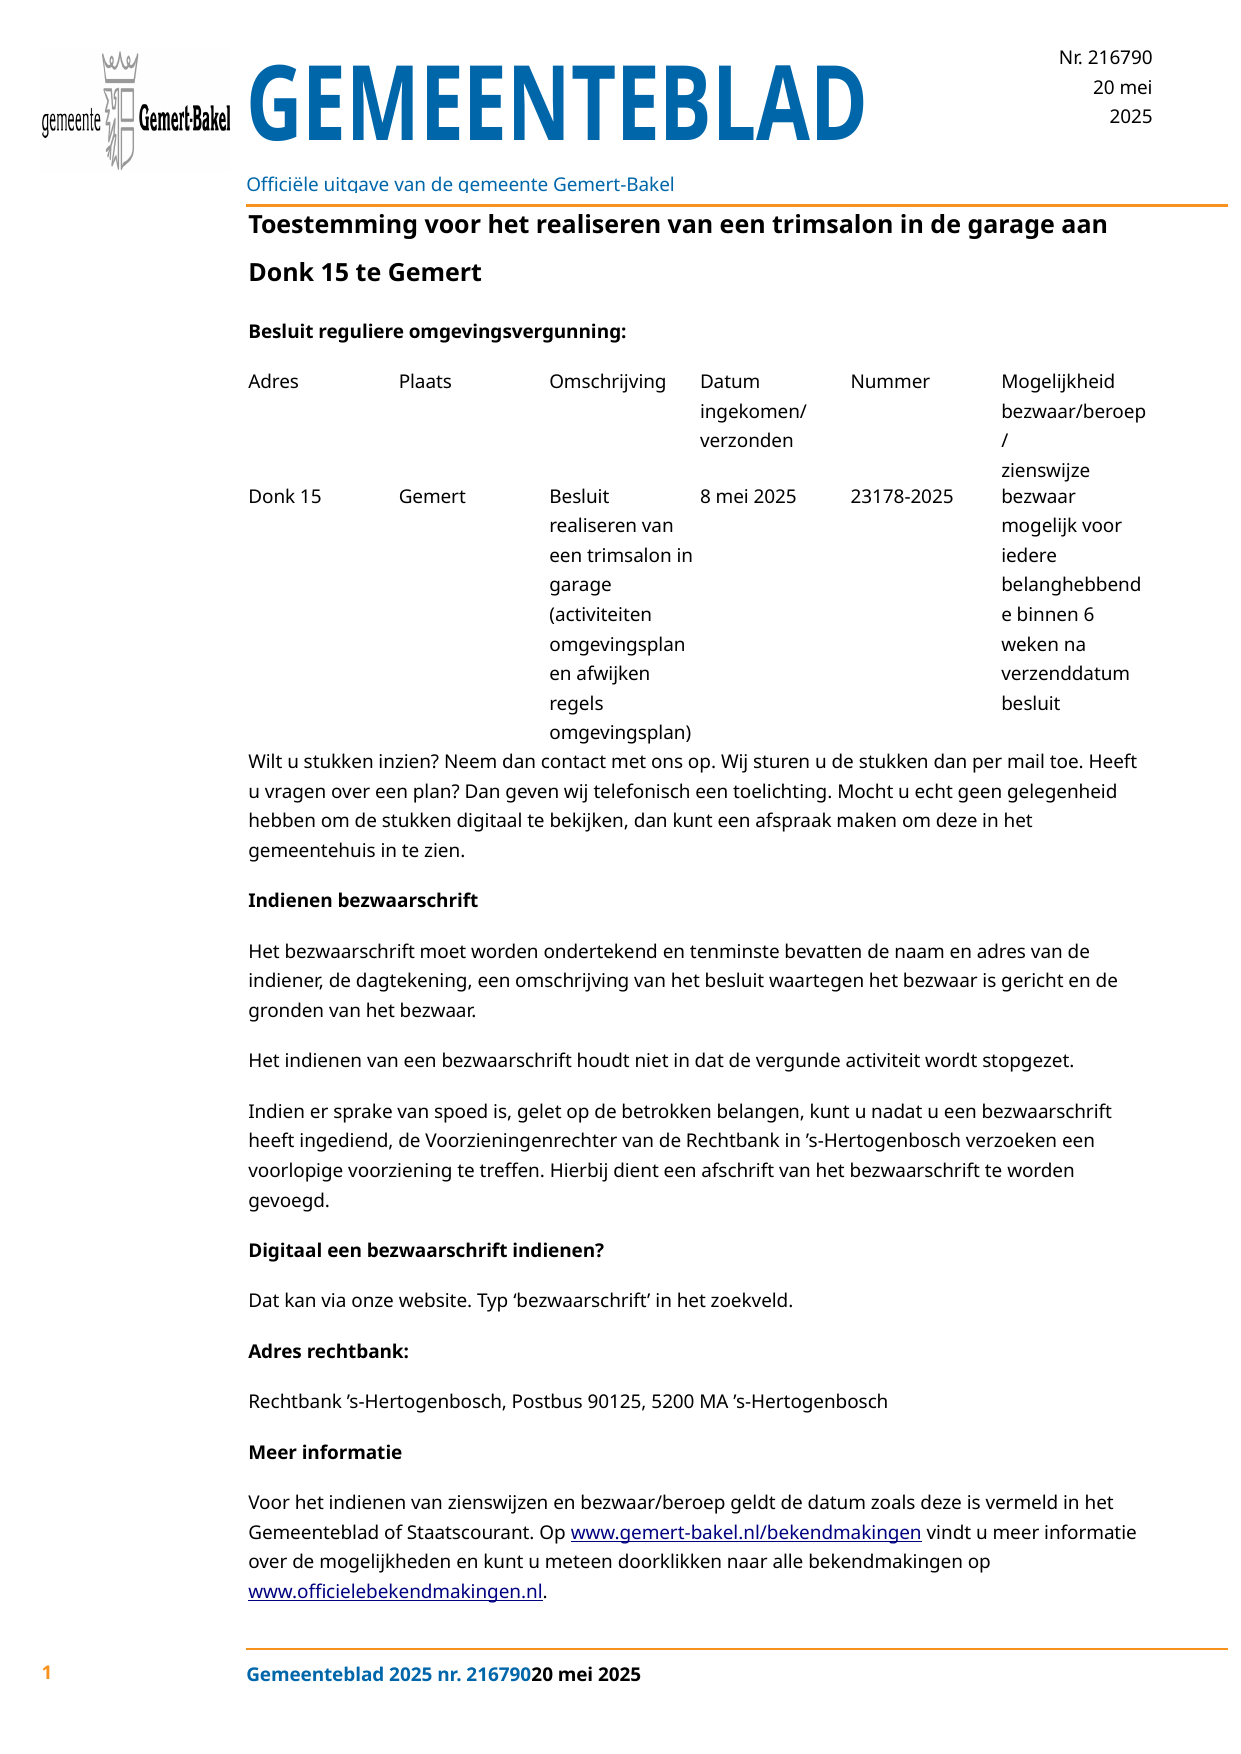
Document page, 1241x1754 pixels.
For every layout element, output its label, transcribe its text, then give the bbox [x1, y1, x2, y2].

table_cell Gemert [399, 483, 549, 745]
table_header Nummer [850, 369, 1001, 483]
table_header Datum ingekomen/ verzonden [700, 369, 850, 483]
text Digitaal een bezwaarschrift indienen? [248, 1237, 1152, 1263]
text Indienen bezwaarschrift [248, 888, 1152, 913]
text Wilt u stukken inzien? Neem dan contact met ons op. Wij sturen u de stukken dan per mail toe. Heeft u vragen over een plan? Dan geven wij telefonisch een toelichting. Mocht u echt geen gelegenheid hebben om de stukken digitaal te bekijken, dan kunt een afspraak maken om deze in het gemeentehuis in te zien. [248, 748, 1152, 863]
text Het indienen van een bezwaarschrift houdt niet in dat de vergunde activiteit wordt stopgezet. [248, 1048, 1152, 1073]
text Indien er sprake van spoed is, gelet op de betrokken belangen, kunt u nadat u een bezwaarschrift heeft ingediend, de Voorzieningenrechter van de Rechtbank in ’s-Hertogenbosch verzoeken een voorlopige voorziening te treffen. Hierbij dient een afschrift van het bezwaarschrift te worden gevoegd. [248, 1098, 1152, 1213]
text Adres rechtbank: [248, 1338, 1152, 1364]
text Besluit reguliere omgevingsvergunning: [248, 318, 1152, 344]
picture [41, 47, 231, 172]
table_cell 8 mei 2025 [700, 483, 850, 745]
text Voor het indienen van zienswijzen en bezwaar/beroep geldt de datum zoals deze is vermeld in het Gemeenteblad of Staatscourant. Op www.gemert-bakel.nl/bekendmakingen vindt u meer informatie over de mogelijkheden en kunt u meteen doorklikken naar alle bekendmakingen op www.officielebekendmakingen.nl. [248, 1489, 1152, 1604]
text Toestemming voor het realiseren van een trimsalon in de garage aan Donk 15 te Gemert [248, 207, 1152, 288]
table_cell bezwaar mogelijk voor iedere belanghebbende binnen 6 weken na verzenddatum besluit [1001, 483, 1152, 745]
text Dat kan via onze website. Typ ‘bezwaarschrift’ in het zoekveld. [248, 1288, 1152, 1313]
text Rechtbank ’s-Hertogenbosch, Postbus 90125, 5200 MA ’s-Hertogenbosch [248, 1388, 1152, 1414]
table_cell 23178-2025 [850, 483, 1001, 745]
table_cell Besluit realiseren van een trimsalon in garage (activiteiten omgevingsplan en afwijken regels omgevingsplan) [549, 483, 700, 745]
table_header Omschrijving [549, 369, 700, 483]
text Meer informatie [248, 1439, 1152, 1465]
table_header Adres [248, 369, 398, 483]
table_header Mogelijkheid bezwaar/beroep/ zienswijze [1001, 369, 1152, 483]
table_header Plaats [399, 369, 549, 483]
text Het bezwaarschrift moet worden ondertekend en tenminste bevatten de naam en adres van de indiener, de dagtekening, een omschrijving van het besluit waartegen het bezwaar is gericht en de gronden van het bezwaar. [248, 938, 1152, 1023]
table_cell Donk 15 [248, 483, 398, 745]
